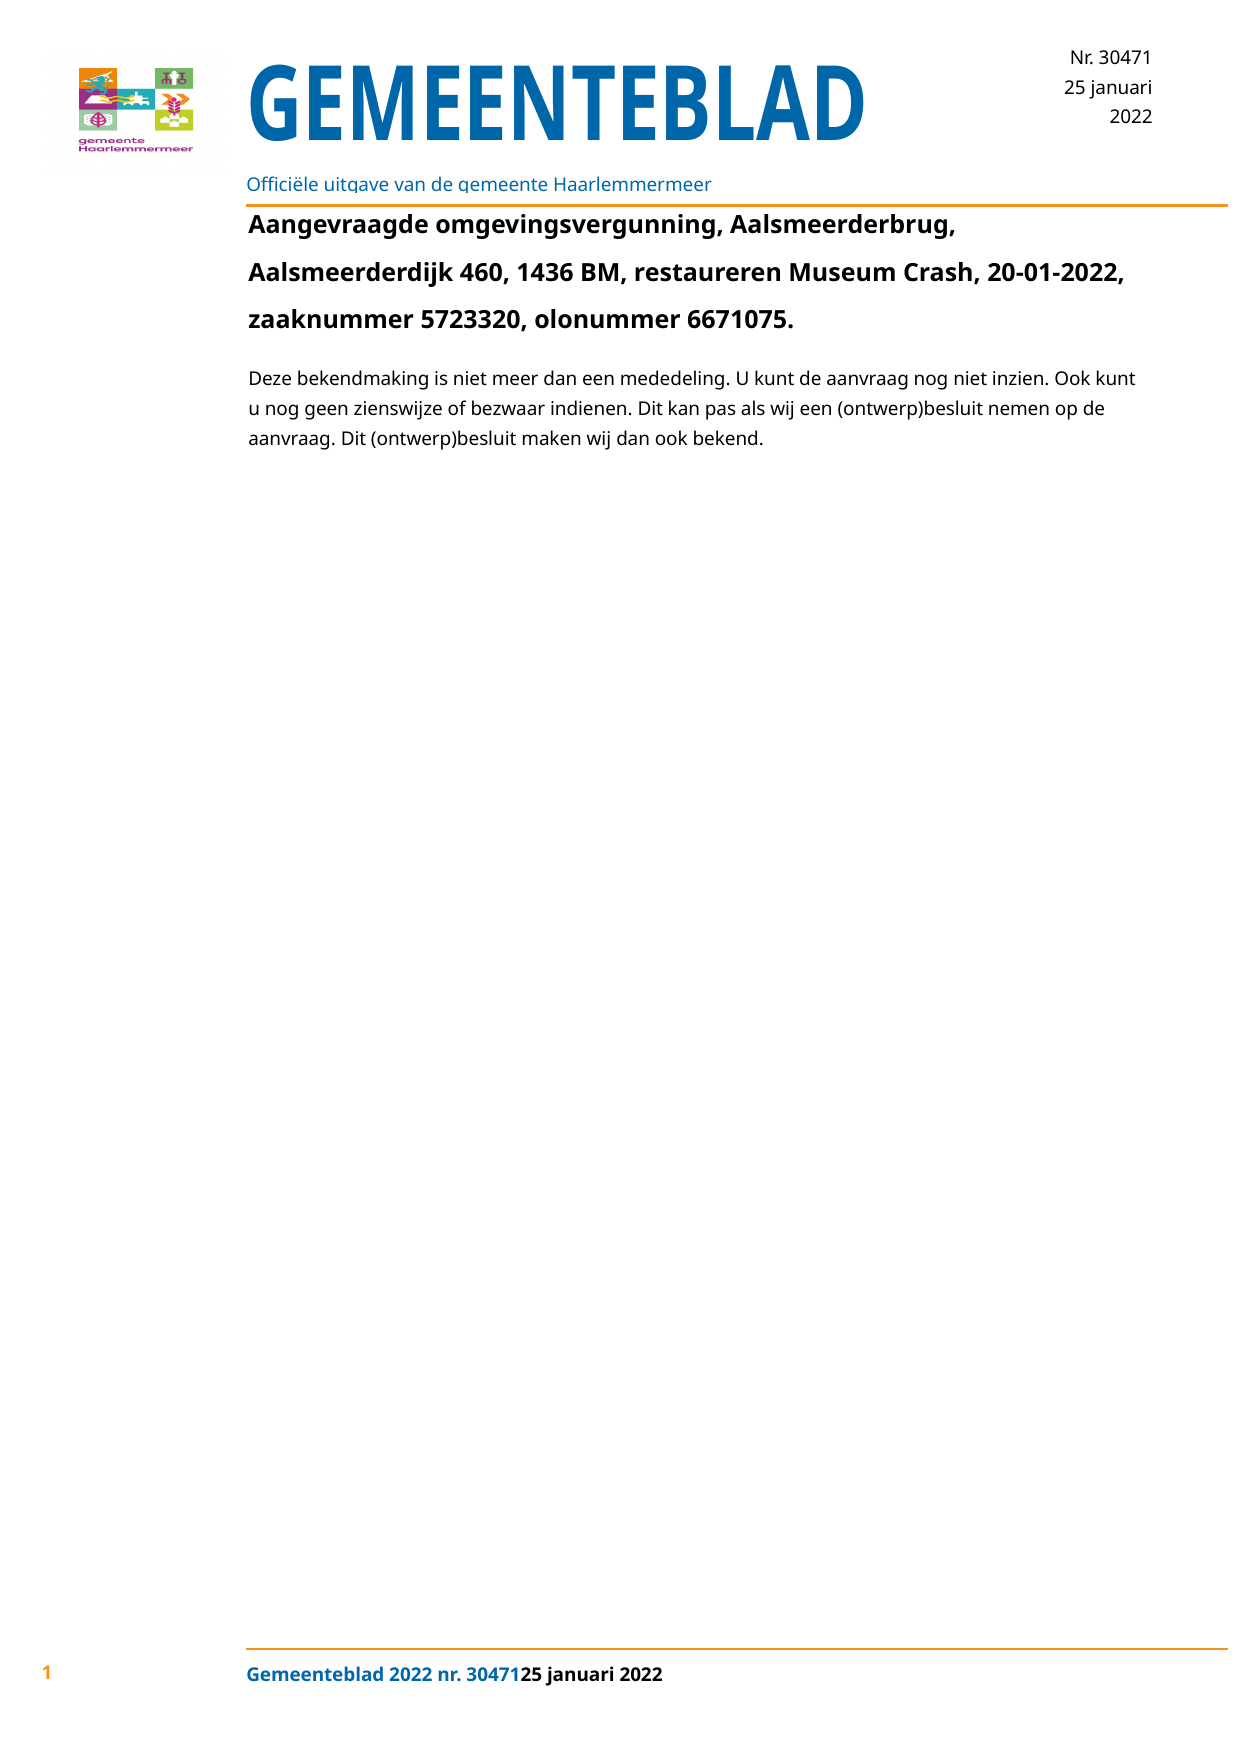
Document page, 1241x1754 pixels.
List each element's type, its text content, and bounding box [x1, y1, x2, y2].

picture [41, 47, 231, 172]
text Aangevraagde omgevingsvergunning, Aalsmeerderbrug, Aalsmeerderdijk 460, 1436 BM, restaureren Museum Crash, 20-01-2022, zaaknummer 5723320, olonummer 6671075. [248, 207, 1152, 336]
text Deze bekendmaking is niet meer dan een mededeling. U kunt de aanvraag nog niet inzien. Ook kunt u nog geen zienswijze of bezwaar indienen. Dit kan pas als wij een (ontwerp)besluit nemen op de aanvraag. Dit (ontwerp)besluit maken wij dan ook bekend. [248, 366, 1152, 450]
